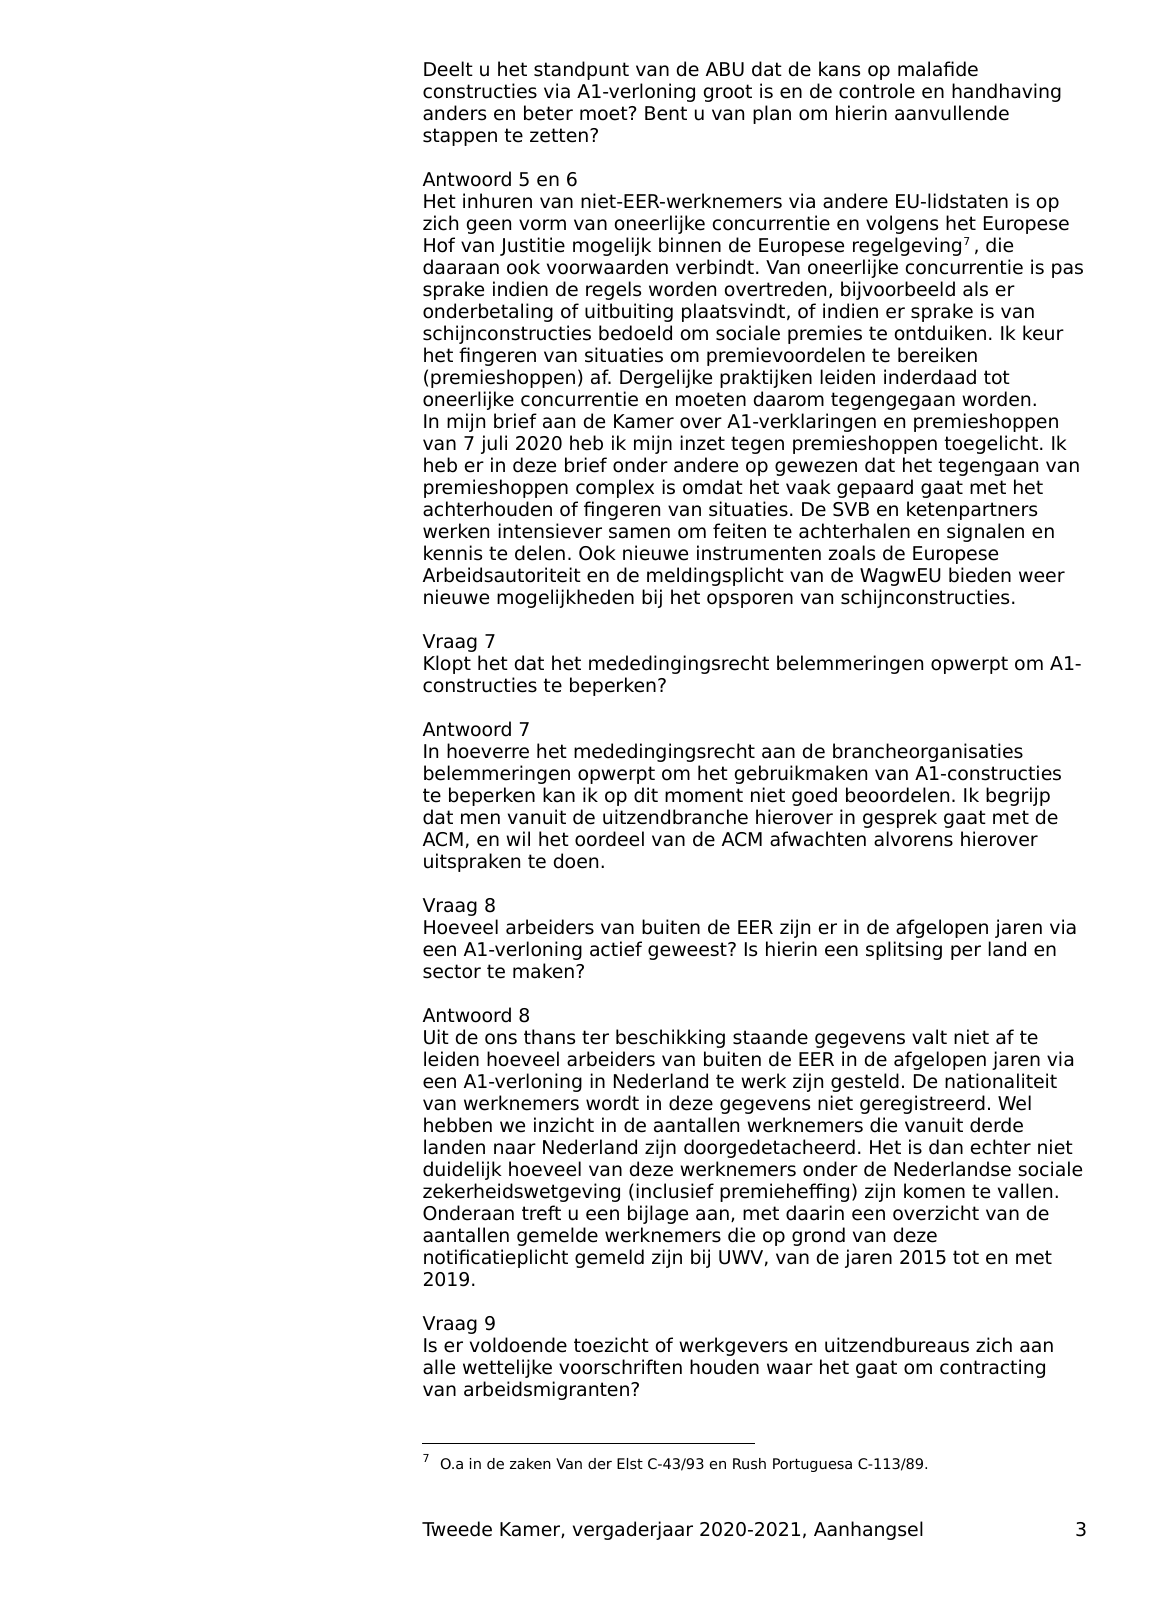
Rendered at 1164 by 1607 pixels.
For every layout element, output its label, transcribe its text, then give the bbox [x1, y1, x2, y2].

text Antwoord 8 [422, 1005, 1087, 1027]
text Vraag 9 [422, 1313, 1087, 1335]
text In mijn brief aan de Kamer over A1-verklaringen en premieshoppen van 7 juli 2020 heb ik mijn inzet tegen premieshoppen toegelicht. Ik heb er in deze brief onder andere op gewezen dat het tegengaan van premieshoppen complex is omdat het vaak gepaard gaat met het achterhouden of fingeren van situaties. De SVB en ketenpartners werken intensiever samen om feiten te achterhalen en signalen en kennis te delen. Ook nieuwe instrumenten zoals de Europese Arbeidsautoriteit en de meldingsplicht van de WagwEU bieden weer nieuwe mogelijkheden bij het opsporen van schijnconstructies. [422, 411, 1087, 609]
text Vraag 7 [422, 631, 1087, 653]
text Deelt u het standpunt van de ABU dat de kans op malafide constructies via A1-verloning groot is en de controle en handhaving anders en beter moet? Bent u van plan om hierin aanvullende stappen te zetten? [422, 59, 1087, 147]
text Klopt het dat het mededingingsrecht belemmeringen opwerpt om A1-constructies te beperken? [422, 653, 1087, 697]
text Het inhuren van niet-EER-werknemers via andere EU-lidstaten is op zich geen vorm van oneerlijke concurrentie en volgens het Europese Hof van Justitie mogelijk binnen de Europese regelgeving, die daaraan ook voorwaarden verbindt. Van oneerlijke concurrentie is pas sprake indien de regels worden overtreden, bijvoorbeeld als er onderbetaling of uitbuiting plaatsvindt, of indien er sprake is van schijnconstructies bedoeld om sociale premies te ontduiken. Ik keur het fingeren van situaties om premievoordelen te bereiken (premieshoppen) af. Dergelijke praktijken leiden inderdaad tot oneerlijke concurrentie en moeten daarom tegengegaan worden. [422, 191, 1087, 411]
text Antwoord 5 en 6 [422, 169, 1087, 191]
text Hoeveel arbeiders van buiten de EER zijn er in de afgelopen jaren via een A1-verloning actief geweest? Is hierin een splitsing per land en sector te maken? [422, 917, 1087, 983]
text Vraag 8 [422, 895, 1087, 917]
text Antwoord 7 [422, 719, 1087, 741]
text In hoeverre het mededingingsrecht aan de brancheorganisaties belemmeringen opwerpt om het gebruikmaken van A1-constructies te beperken kan ik op dit moment niet goed beoordelen. Ik begrijp dat men vanuit de uitzendbranche hierover in gesprek gaat met de ACM, en wil het oordeel van de ACM afwachten alvorens hierover uitspraken te doen. [422, 741, 1087, 873]
text O.a in de zaken Van der Elst C-43/93 en Rush Portuguesa C-113/89. [422, 1452, 1087, 1474]
text Is er voldoende toezicht of werkgevers en uitzendbureaus zich aan alle wettelijke voorschriften houden waar het gaat om contracting van arbeidsmigranten? [422, 1335, 1087, 1401]
text Uit de ons thans ter beschikking staande gegevens valt niet af te leiden hoeveel arbeiders van buiten de EER in de afgelopen jaren via een A1-verloning in Nederland te werk zijn gesteld. De nationaliteit van werknemers wordt in deze gegevens niet geregistreerd. Wel hebben we inzicht in de aantallen werknemers die vanuit derde landen naar Nederland zijn doorgedetacheerd. Het is dan echter niet duidelijk hoeveel van deze werknemers onder de Nederlandse sociale zekerheidswetgeving (inclusief premieheffing) zijn komen te vallen. Onderaan treft u een bijlage aan, met daarin een overzicht van de aantallen gemelde werknemers die op grond van deze notificatieplicht gemeld zijn bij UWV, van de jaren 2015 tot en met 2019. [422, 1027, 1087, 1291]
